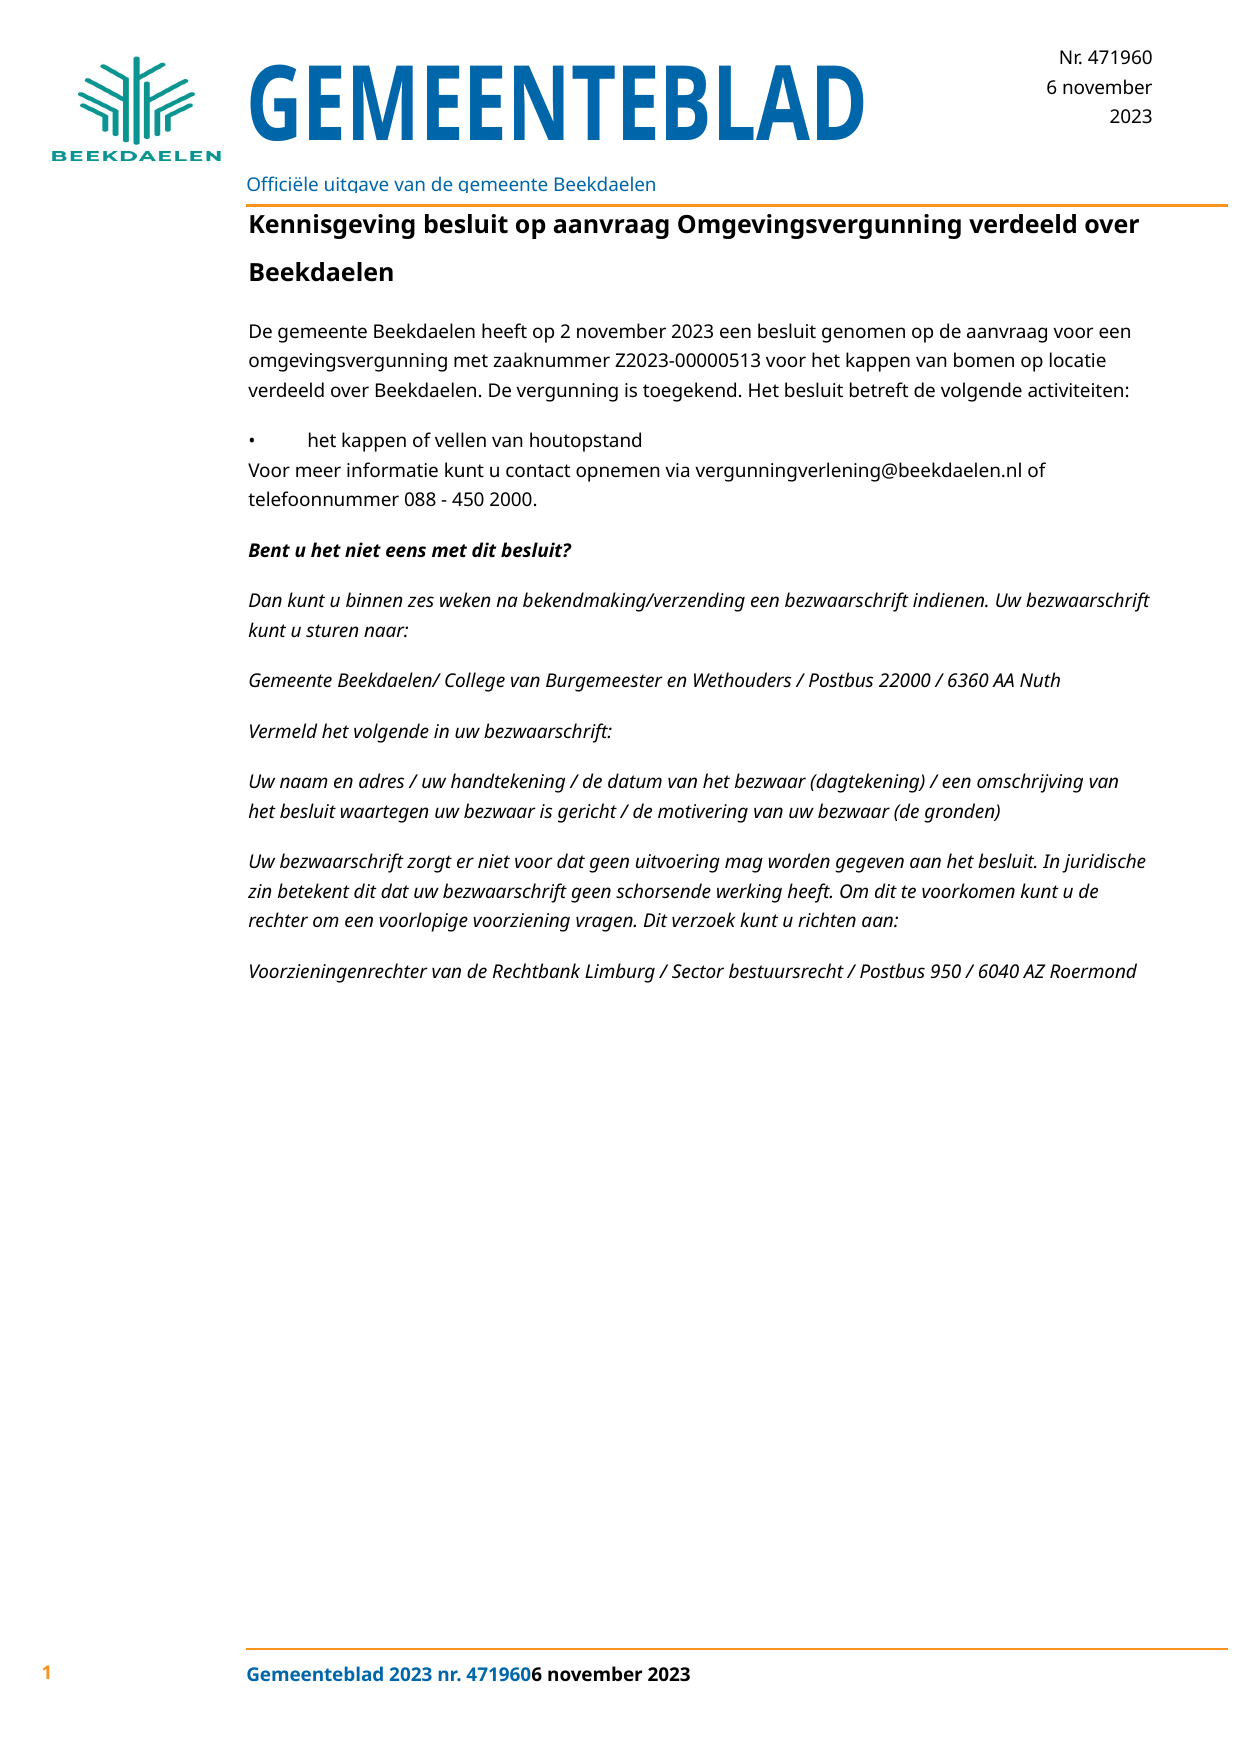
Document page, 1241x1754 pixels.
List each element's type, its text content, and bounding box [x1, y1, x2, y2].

text Uw naam en adres / uw handtekening / de datum van het bezwaar (dagtekening) / een omschrijving van het besluit waartegen uw bezwaar is gericht / de motivering van uw bezwaar (de gronden) [248, 768, 1152, 824]
text Gemeente Beekdaelen/ College van Burgemeester en Wethouders / Postbus 22000 / 6360 AA Nuth [248, 667, 1152, 693]
text Kennisgeving besluit op aanvraag Omgevingsvergunning verdeeld over Beekdaelen [248, 207, 1152, 288]
picture [41, 47, 231, 172]
text Dan kunt u binnen zes weken na bekendmaking/verzending een bezwaarschrift indienen. Uw bezwaarschrift kunt u sturen naar: [248, 587, 1152, 643]
text Voor meer informatie kunt u contact opnemen via vergunningverlening@beekdaelen.nl of telefoonnummer 088 - 450 2000. [248, 457, 1152, 512]
text Uw bezwaarschrift zorgt er niet voor dat geen uitvoering mag worden gegeven aan het besluit. In juridische zin betekent dit dat uw bezwaarschrift geen schorsende werking heeft. Om dit te voorkomen kunt u de rechter om een voorlopige voorziening vragen. Dit verzoek kunt u richten aan: [248, 848, 1152, 933]
text De gemeente Beekdaelen heeft op 2 november 2023 een besluit genomen op de aanvraag voor een omgevingsvergunning met zaaknummer Z2023-00000513 voor het kappen van bomen op locatie verdeeld over Beekdaelen. De vergunning is toegekend. Het besluit betreft de volgende activiteiten: [248, 318, 1152, 403]
text Bent u het niet eens met dit besluit? [248, 537, 1152, 563]
list het kappen of vellen van houtopstand [248, 427, 1152, 453]
text Vermeld het volgende in uw bezwaarschrift: [248, 718, 1152, 744]
text Voorzieningenrechter van de Rechtbank Limburg / Sector bestuursrecht / Postbus 950 / 6040 AZ Roermond [248, 958, 1152, 984]
